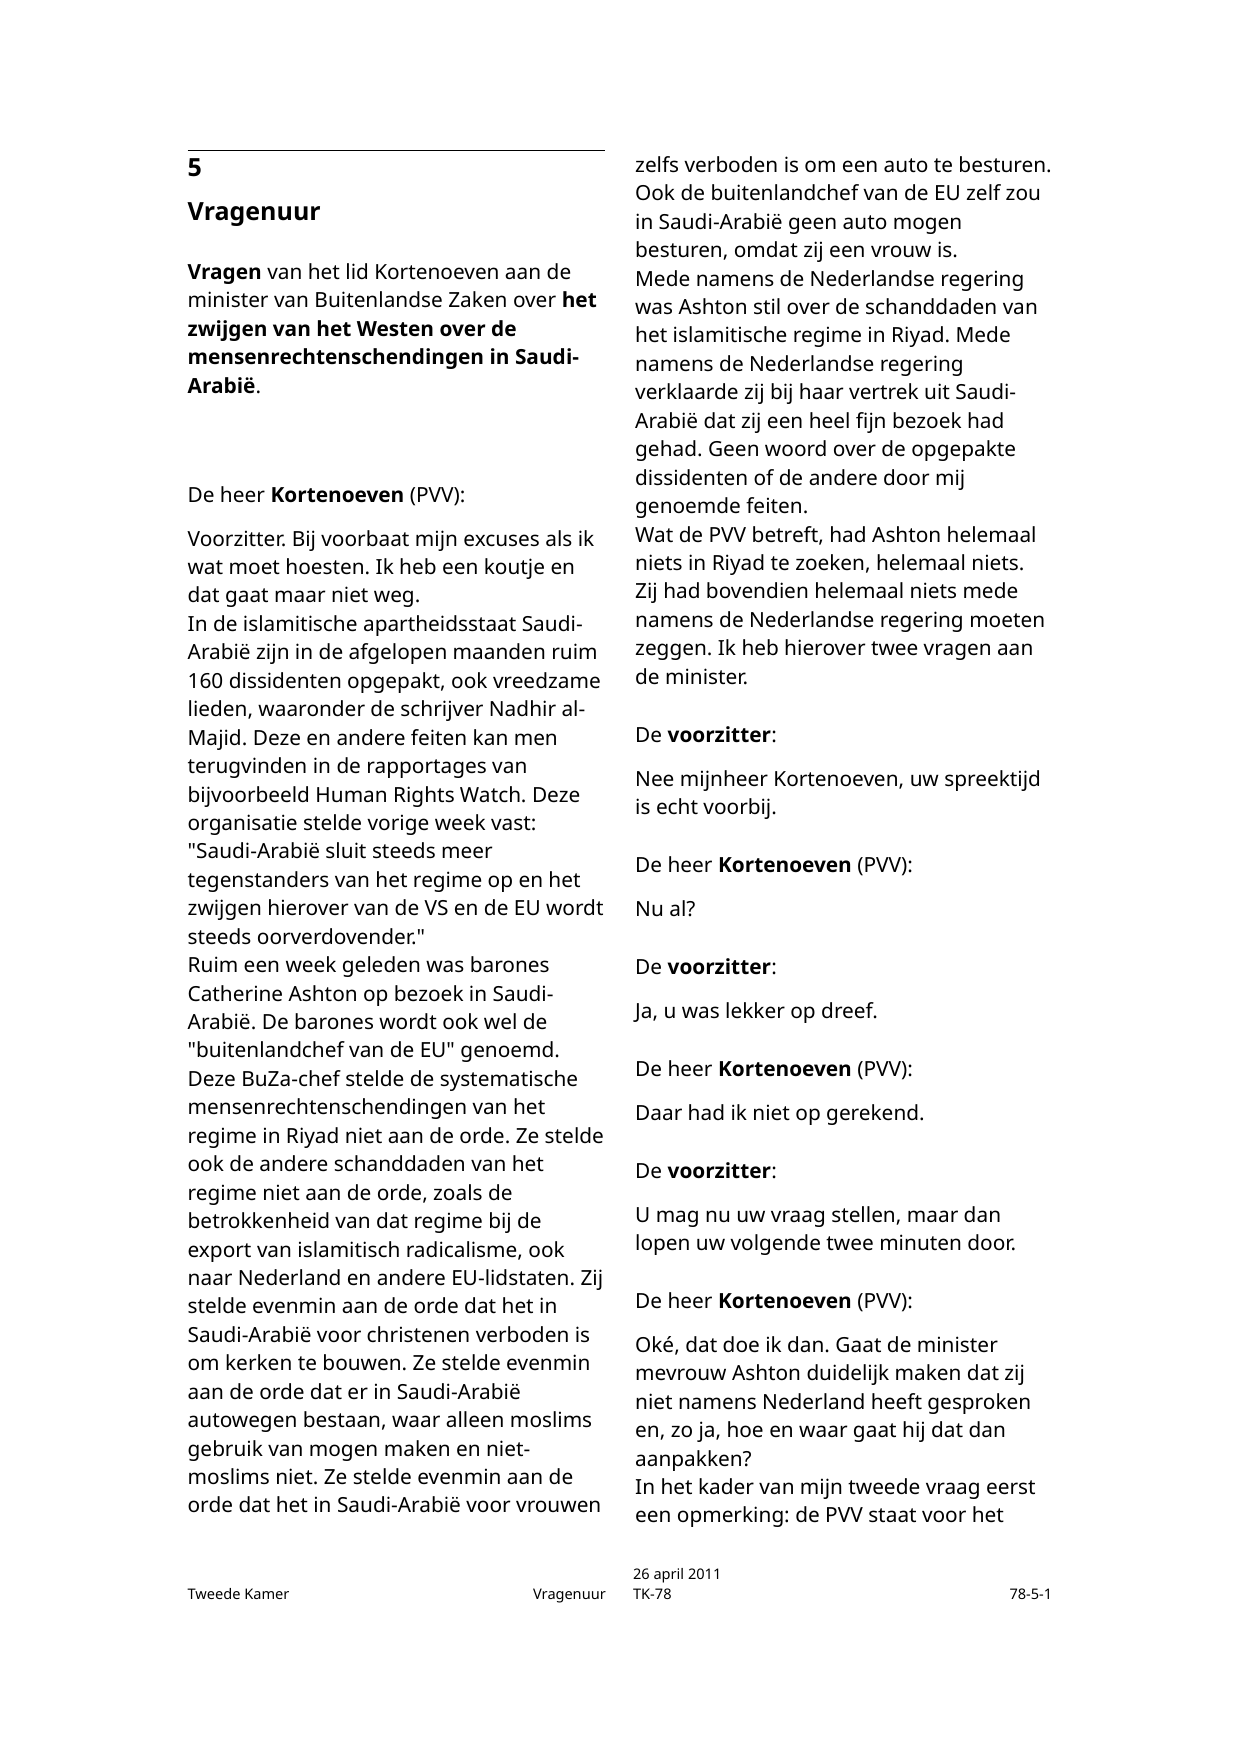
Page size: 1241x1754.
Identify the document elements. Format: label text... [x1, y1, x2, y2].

text  [187, 429, 605, 458]
text De heer Kortenoeven (PVV): [635, 1287, 1053, 1315]
text Vragen van het lid Kortenoeven aan de minister van Buitenlandse Zaken over het zwijgen van het Westen over de mensenrechtenschendingen in Saudi-Arabië. [187, 257, 605, 399]
text Daar had ik niet op gerekend. [635, 1098, 1053, 1126]
text zelfs verboden is om een auto te besturen. Ook de buitenlandchef van de EU zelf zou in Saudi-Arabië geen auto mogen besturen, omdat zij een vrouw is. [635, 150, 1053, 264]
text De voorzitter: [635, 1156, 1053, 1185]
text De heer Kortenoeven (PVV): [187, 480, 605, 509]
text Nu al? [635, 894, 1053, 922]
text 5 [187, 151, 605, 184]
text Vragenuur [187, 193, 605, 227]
text Oké, dat doe ik dan. Gaat de minister mevrouw Ashton duidelijk maken dat zij niet namens Nederland heeft gesproken en, zo ja, hoe en waar gaat hij dat dan aanpakken? [635, 1330, 1053, 1472]
text Nee mijnheer Kortenoeven, uw spreektijd is echt voorbij. [635, 764, 1053, 821]
text De voorzitter: [635, 720, 1053, 749]
text Mede namens de Nederlandse regering was Ashton stil over de schanddaden van het islamitische regime in Riyad. Mede namens de Nederlandse regering verklaarde zij bij haar vertrek uit Saudi-Arabië dat zij een heel fijn bezoek had gehad. Geen woord over de opgepakte dissidenten of de andere door mij genoemde feiten. [635, 264, 1053, 520]
text U mag nu uw vraag stellen, maar dan lopen uw volgende twee minuten door. [635, 1200, 1053, 1257]
text De heer Kortenoeven (PVV): [635, 1054, 1053, 1083]
text De heer Kortenoeven (PVV): [635, 851, 1053, 879]
text Ruim een week geleden was barones Catherine Ashton op bezoek in Saudi-Arabië. De barones wordt ook wel de "buitenlandchef van de EU" genoemd. Deze BuZa-chef stelde de systematische mensenrechtenschendingen van het regime in Riyad niet aan de orde. Ze stelde ook de andere schanddaden van het regime niet aan de orde, zoals de betrokkenheid van dat regime bij de export van islamitisch radicalisme, ook naar Nederland en andere EU-lidstaten. Zij stelde evenmin aan de orde dat het in Saudi-Arabië voor christenen verboden is om kerken te bouwen. Ze stelde evenmin aan de orde dat er in Saudi-Arabië autowegen bestaan, waar alleen moslims gebruik van mogen maken en niet-moslims niet. Ze stelde evenmin aan de orde dat het in Saudi-Arabië voor vrouwen [187, 950, 605, 1519]
text Wat de PVV betreft, had Ashton helemaal niets in Riyad te zoeken, helemaal niets. Zij had bovendien helemaal niets mede namens de Nederlandse regering moeten zeggen. Ik heb hierover twee vragen aan de minister. [635, 520, 1053, 690]
text Voorzitter. Bij voorbaat mijn excuses als ik wat moet hoesten. Ik heb een koutje en dat gaat maar niet weg. [187, 524, 605, 609]
text In de islamitische apartheidsstaat Saudi-Arabië zijn in de afgelopen maanden ruim 160 dissidenten opgepakt, ook vreedzame lieden, waaronder de schrijver Nadhir al-Majid. Deze en andere feiten kan men terugvinden in de rapportages van bijvoorbeeld Human Rights Watch. Deze organisatie stelde vorige week vast: "Saudi-Arabië sluit steeds meer tegenstanders van het regime op en het zwijgen hierover van de VS en de EU wordt steeds oorverdovender." [187, 609, 605, 950]
text De voorzitter: [635, 952, 1053, 981]
text In het kader van mijn tweede vraag eerst een opmerking: de PVV staat voor het [635, 1472, 1053, 1529]
text Ja, u was lekker op dreef. [635, 996, 1053, 1024]
